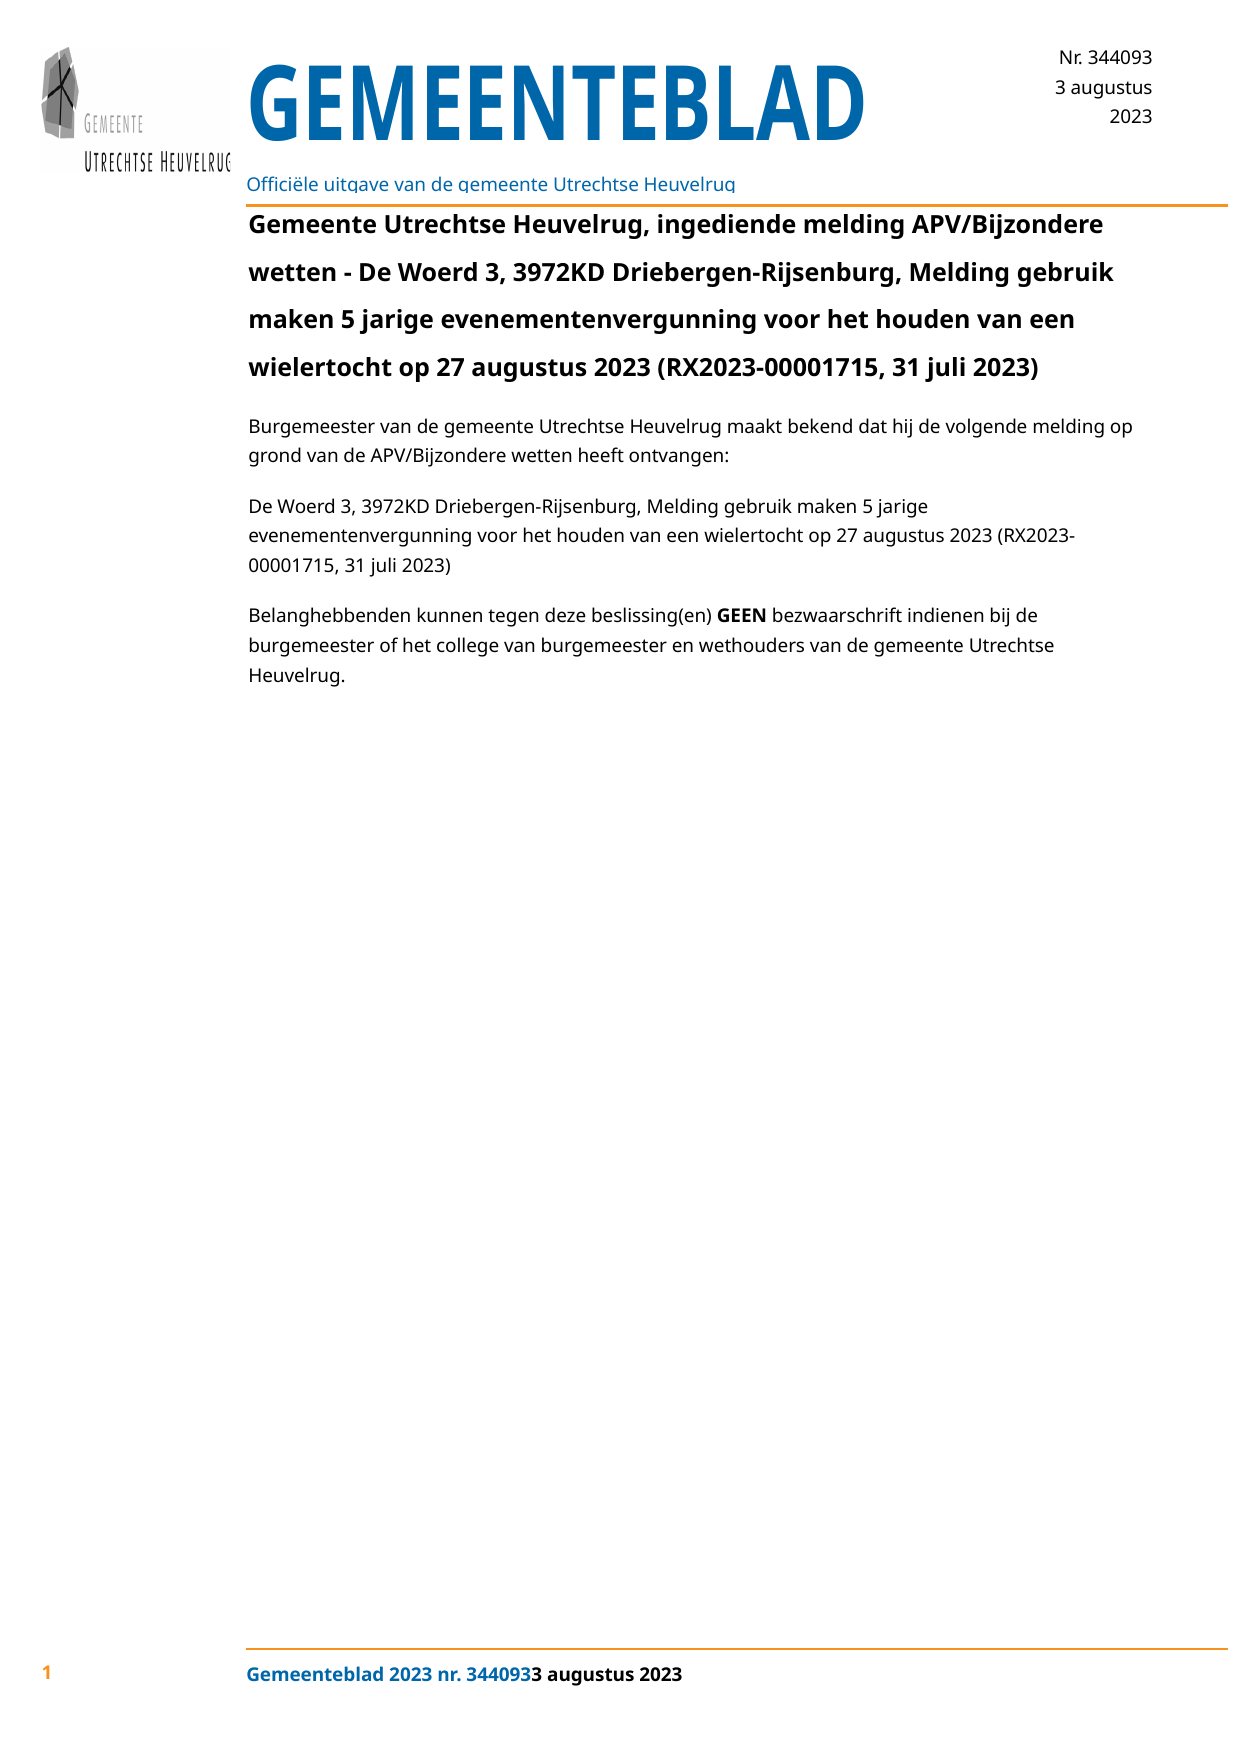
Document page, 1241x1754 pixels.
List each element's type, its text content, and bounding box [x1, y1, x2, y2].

text De Woerd 3, 3972KD Driebergen-Rijsenburg, Melding gebruik maken 5 jarige evenementenvergunning voor het houden van een wielertocht op 27 augustus 2023 (RX2023-00001715, 31 juli 2023) [248, 493, 1152, 578]
picture [41, 47, 231, 172]
text Burgemeester van de gemeente Utrechtse Heuvelrug maakt bekend dat hij de volgende melding op grond van de APV/Bijzondere wetten heeft ontvangen: [248, 413, 1152, 468]
text Belanghebbenden kunnen tegen deze beslissing(en) GEEN bezwaarschrift indienen bij de burgemeester of het college van burgemeester en wethouders van de gemeente Utrechtse Heuvelrug. [248, 603, 1152, 688]
text Gemeente Utrechtse Heuvelrug, ingediende melding APV/Bijzondere wetten - De Woerd 3, 3972KD Driebergen-Rijsenburg, Melding gebruik maken 5 jarige evenementenvergunning voor het houden van een wielertocht op 27 augustus 2023 (RX2023-00001715, 31 juli 2023) [248, 207, 1152, 384]
